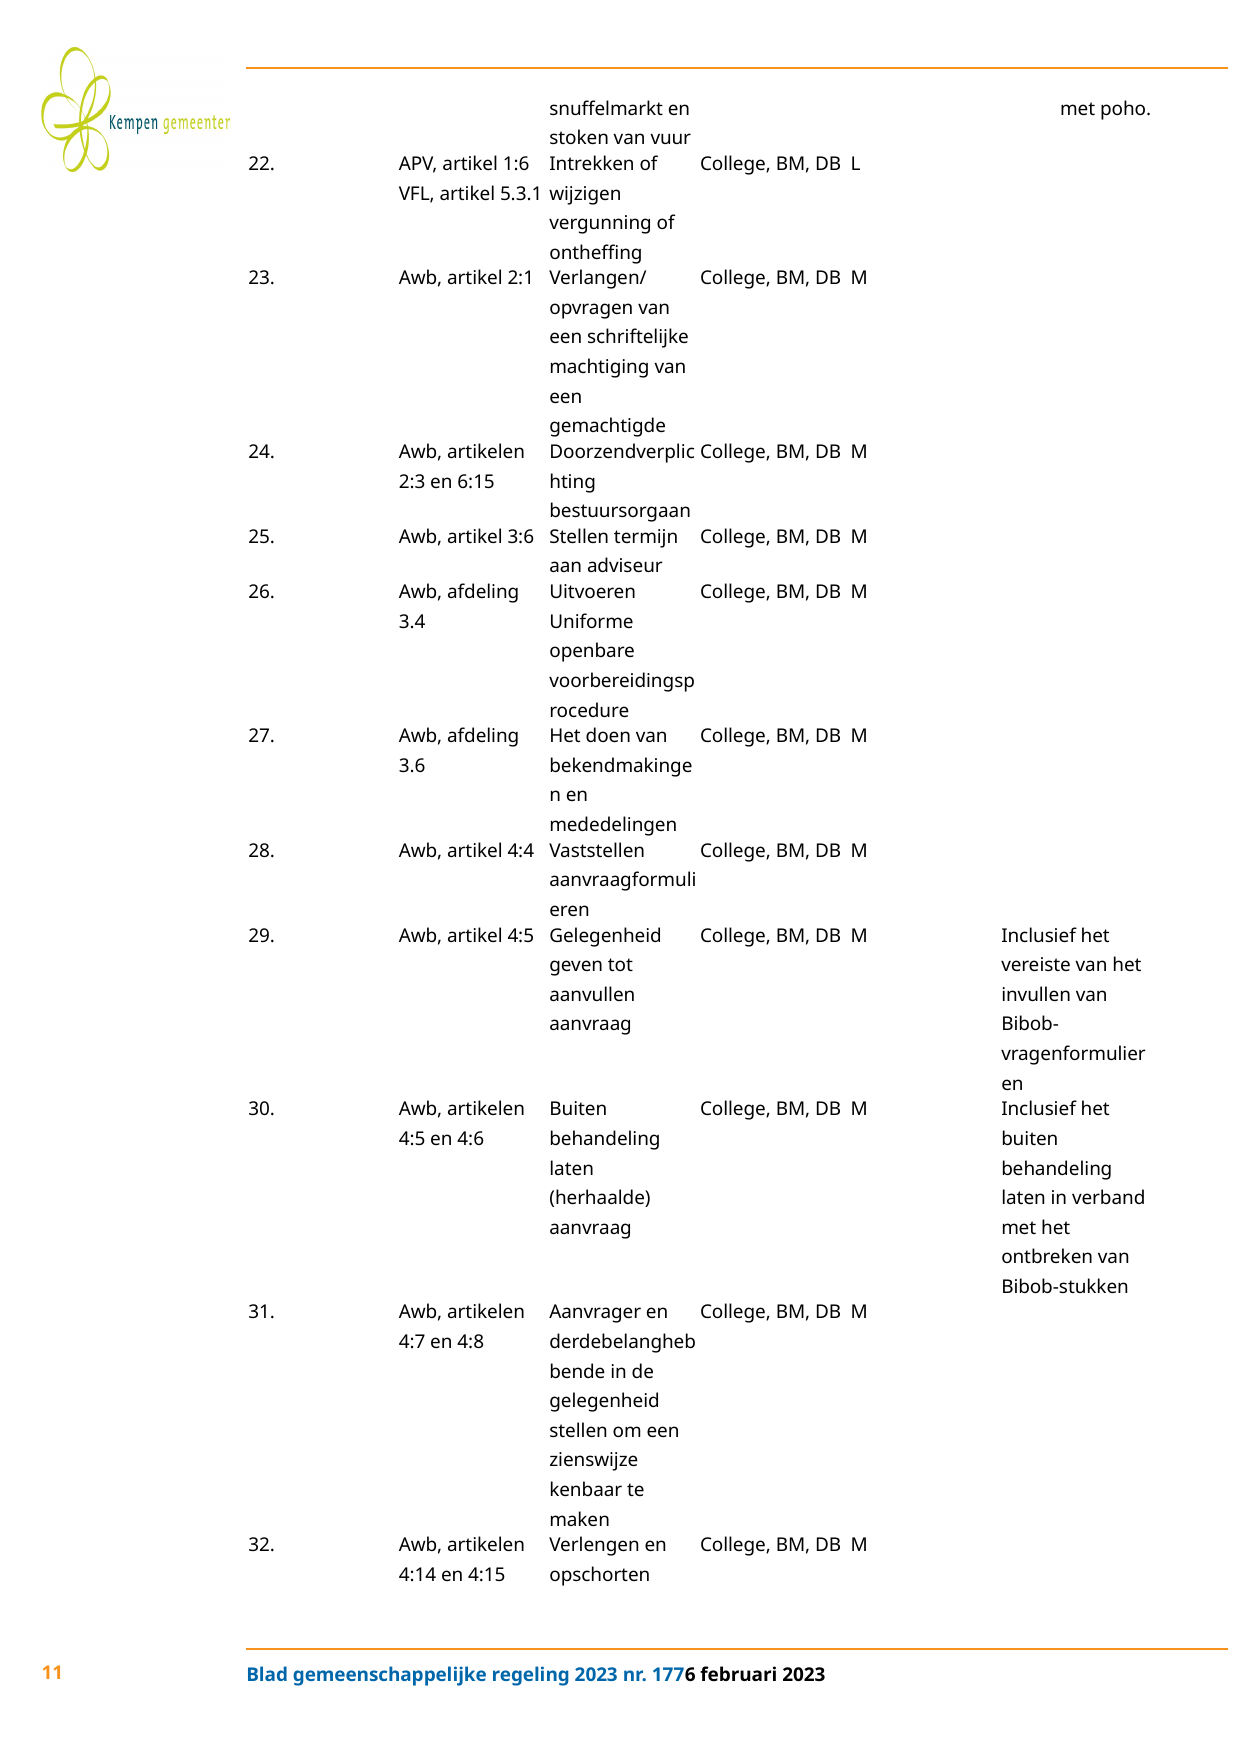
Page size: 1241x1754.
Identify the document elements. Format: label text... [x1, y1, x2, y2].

table_cell M [850, 723, 1001, 837]
table_cell College, BM, DB [700, 265, 850, 438]
table_cell M [850, 1532, 1001, 1587]
table_cell [1001, 265, 1152, 438]
table_cell M [850, 1299, 1001, 1532]
table_cell Stellen termijn aan adviseur [549, 523, 700, 578]
table_cell Awb, afdeling 3.6 [399, 723, 549, 837]
table_cell [248, 265, 398, 438]
table_cell Buiten behandeling laten (herhaalde) aanvraag [549, 1096, 700, 1299]
table_cell M [850, 837, 1001, 922]
table_cell College, BM, DB [700, 1532, 850, 1587]
table_cell Vaststellen aanvraagformulieren [549, 837, 700, 922]
table_cell M [850, 438, 1001, 523]
picture [41, 47, 231, 172]
table_cell College, BM, DB [700, 523, 850, 578]
table_cell College, BM, DB [700, 150, 850, 264]
table_cell Intrekken of wijzigen vergunning of ontheffing [549, 150, 700, 264]
table_cell Verlengen en opschorten [549, 1532, 700, 1587]
table_cell [248, 922, 398, 1096]
table_cell [1001, 438, 1152, 523]
table_cell [850, 95, 1001, 150]
table_cell College, BM, DB [700, 1299, 850, 1532]
table_cell [248, 837, 398, 922]
table_cell College, BM, DB [700, 837, 850, 922]
table_cell M [850, 265, 1001, 438]
table_cell [1001, 150, 1152, 264]
table_cell met poho. [1001, 95, 1152, 150]
table_cell [1001, 1299, 1152, 1532]
table_cell Inclusief het vereiste van het invullen van Bibob-vragenformulieren [1001, 922, 1152, 1096]
table_cell M [850, 579, 1001, 722]
table_cell M [850, 523, 1001, 578]
table_cell College, BM, DB [700, 579, 850, 722]
table_cell Awb, artikel 4:5 [399, 922, 549, 1096]
table_cell [1001, 1532, 1152, 1587]
table_cell APV, artikel 1:6 VFL, artikel 5.3.1 [399, 150, 549, 264]
table_cell Awb, artikel 2:1 [399, 265, 549, 438]
table_cell [248, 438, 398, 523]
table_cell Doorzendverplichting bestuursorgaan [549, 438, 700, 523]
table_cell Uitvoeren Uniforme openbare voorbereidingsprocedure [549, 579, 700, 722]
table_cell Aanvrager en derdebelanghebbende in de gelegenheid stellen om een zienswijze kenbaar te maken [549, 1299, 700, 1532]
table_cell [248, 150, 398, 264]
table_cell College, BM, DB [700, 1096, 850, 1299]
table_cell Awb, artikelen 4:14 en 4:15 [399, 1532, 549, 1587]
table_cell Awb, artikel 4:4 [399, 837, 549, 922]
table_cell College, BM, DB [700, 723, 850, 837]
table_cell Awb, artikelen 4:5 en 4:6 [399, 1096, 549, 1299]
table_cell Gelegenheid geven tot aanvullen aanvraag [549, 922, 700, 1096]
table_cell [248, 723, 398, 837]
table_cell [248, 1096, 398, 1299]
table_cell Awb, artikelen 4:7 en 4:8 [399, 1299, 549, 1532]
table_cell M [850, 1096, 1001, 1299]
table_cell [700, 95, 850, 150]
table_cell [1001, 837, 1152, 922]
table_cell [399, 95, 549, 150]
table_cell [248, 1532, 398, 1587]
table_cell Awb, artikelen 2:3 en 6:15 [399, 438, 549, 523]
table_cell Inclusief het buiten behandeling laten in verband met het ontbreken van Bibob-stukken [1001, 1096, 1152, 1299]
table_cell Het doen van bekendmakingen en mededelingen [549, 723, 700, 837]
table_cell [1001, 723, 1152, 837]
table_cell [248, 1299, 398, 1532]
table_cell [1001, 579, 1152, 722]
table_cell snuffelmarkt en stoken van vuur [549, 95, 700, 150]
table_cell [248, 95, 398, 150]
table_cell Verlangen/opvragen van een schriftelijke machtiging van een gemachtigde [549, 265, 700, 438]
table_cell College, BM, DB [700, 922, 850, 1096]
table_cell L [850, 150, 1001, 264]
table_cell [1001, 523, 1152, 578]
table_cell Awb, artikel 3:6 [399, 523, 549, 578]
table_cell College, BM, DB [700, 438, 850, 523]
table_cell [248, 579, 398, 722]
table_cell Awb, afdeling 3.4 [399, 579, 549, 722]
table_cell [248, 523, 398, 578]
table_cell M [850, 922, 1001, 1096]
